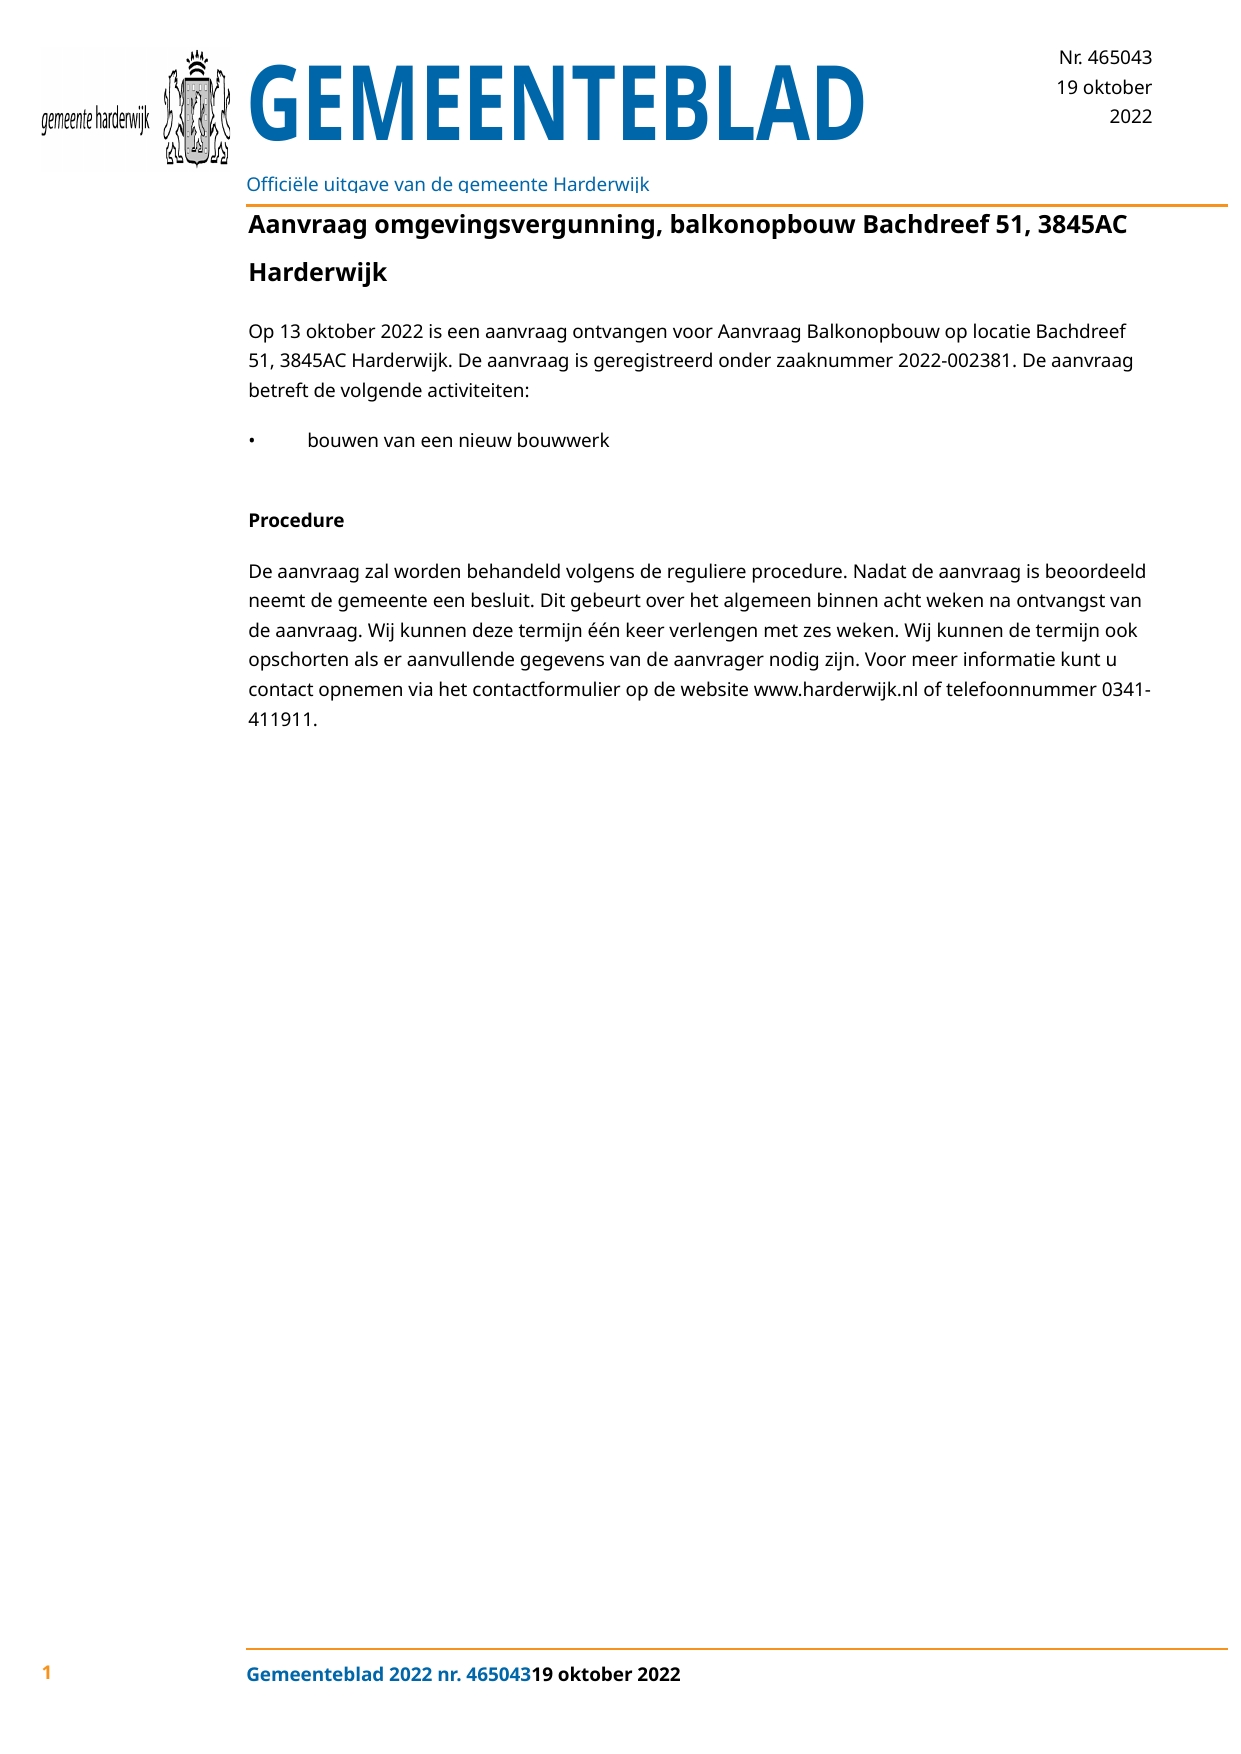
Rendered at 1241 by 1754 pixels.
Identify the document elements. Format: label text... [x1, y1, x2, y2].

text Procedure [248, 507, 1152, 533]
text De aanvraag zal worden behandeld volgens de reguliere procedure. Nadat de aanvraag is beoordeeld neemt de gemeente een besluit. Dit gebeurt over het algemeen binnen acht weken na ontvangst van de aanvraag. Wij kunnen deze termijn één keer verlengen met zes weken. Wij kunnen de termijn ook opschorten als er aanvullende gegevens van de aanvrager nodig zijn. Voor meer informatie kunt u contact opnemen via het contactformulier op de website www.harderwijk.nl of telefoonnummer 0341-411911. [248, 558, 1152, 732]
list bouwen van een nieuw bouwwerk [248, 427, 1152, 453]
picture [41, 47, 231, 172]
text Aanvraag omgevingsvergunning, balkonopbouw Bachdreef 51, 3845AC Harderwijk [248, 207, 1152, 288]
text Op 13 oktober 2022 is een aanvraag ontvangen voor Aanvraag Balkonopbouw op locatie Bachdreef 51, 3845AC Harderwijk. De aanvraag is geregistreerd onder zaaknummer 2022-002381. De aanvraag betreft de volgende activiteiten: [248, 318, 1152, 403]
